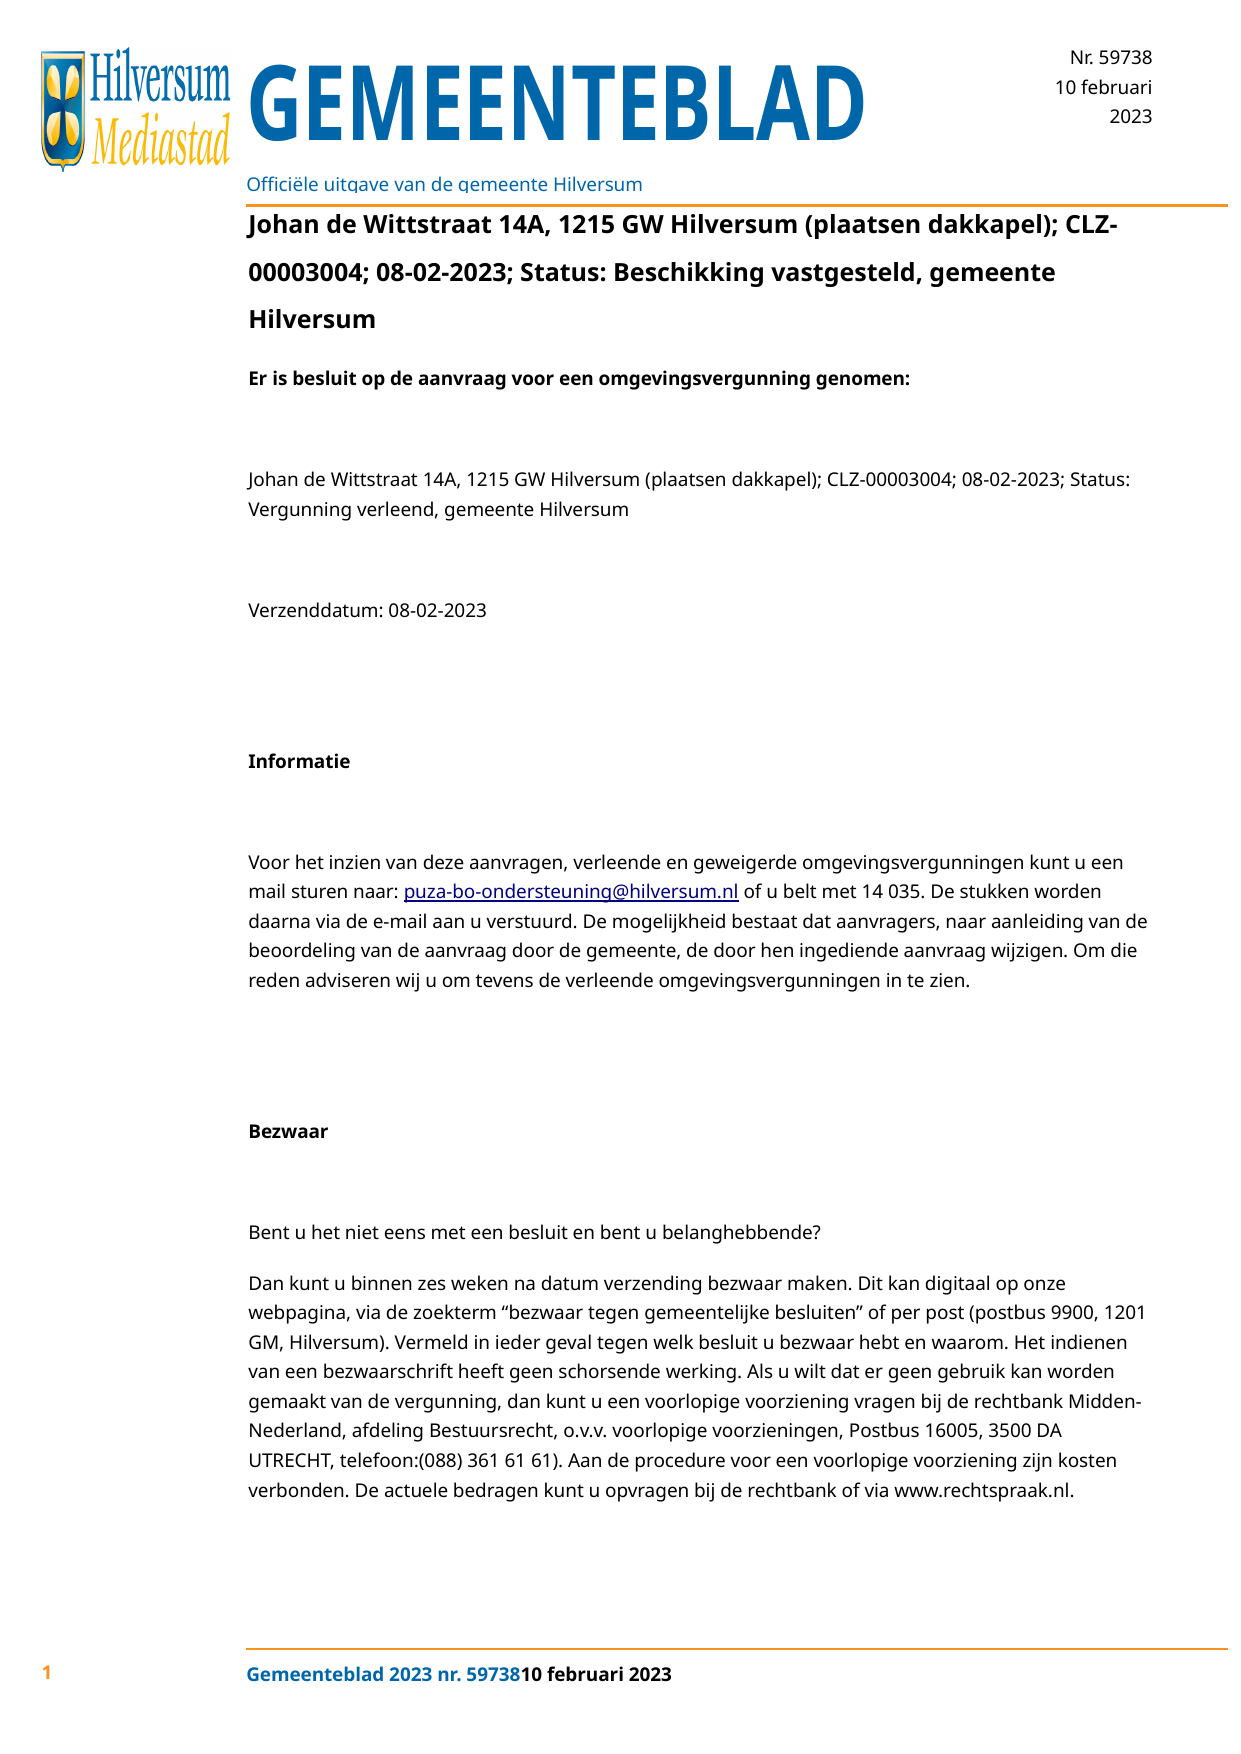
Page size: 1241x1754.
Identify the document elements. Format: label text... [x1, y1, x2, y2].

text Bezwaar [248, 1118, 1152, 1144]
text Bent u het niet eens met een besluit en bent u belanghebbende? [248, 1219, 1152, 1245]
text Voor het inzien van deze aanvragen, verleende en geweigerde omgevingsvergunningen kunt u een mail sturen naar: puza-bo-ondersteuning@hilversum.nl of u belt met 14 035. De stukken worden daarna via de e-mail aan u verstuurd. De mogelijkheid bestaat dat aanvragers, naar aanleiding van de beoordeling van de aanvraag door de gemeente, de door hen ingediende aanvraag wijzigen. Om die reden adviseren wij u om tevens de verleende omgevingsvergunningen in te zien. [248, 849, 1152, 993]
text Verzenddatum: 08-02-2023 [248, 597, 1152, 622]
text Johan de Wittstraat 14A, 1215 GW Hilversum (plaatsen dakkapel); CLZ-00003004; 08-02-2023; Status: Vergunning verleend, gemeente Hilversum [248, 466, 1152, 522]
text Er is besluit op de aanvraag voor een omgevingsvergunning genomen: [248, 366, 1152, 391]
text Informatie [248, 748, 1152, 774]
picture [41, 47, 231, 172]
text Dan kunt u binnen zes weken na datum verzending bezwaar maken. Dit kan digitaal op onze webpagina, via de zoekterm “bezwaar tegen gemeentelijke besluiten” of per post (postbus 9900, 1201 GM, Hilversum). Vermeld in ieder geval tegen welk besluit u bezwaar hebt en waarom. Het indienen van een bezwaarschrift heeft geen schorsende werking. Als u wilt dat er geen gebruik kan worden gemaakt van de vergunning, dan kunt u een voorlopige voorziening vragen bij de rechtbank Midden-Nederland, afdeling Bestuursrecht, o.v.v. voorlopige voorzieningen, Postbus 16005, 3500 DA UTRECHT, telefoon:(088) 361 61 61). Aan de procedure voor een voorlopige voorziening zijn kosten verbonden. De actuele bedragen kunt u opvragen bij de rechtbank of via www.rechtspraak.nl. [248, 1270, 1152, 1502]
text Johan de Wittstraat 14A, 1215 GW Hilversum (plaatsen dakkapel); CLZ-00003004; 08-02-2023; Status: Beschikking vastgesteld, gemeente Hilversum [248, 207, 1152, 336]
